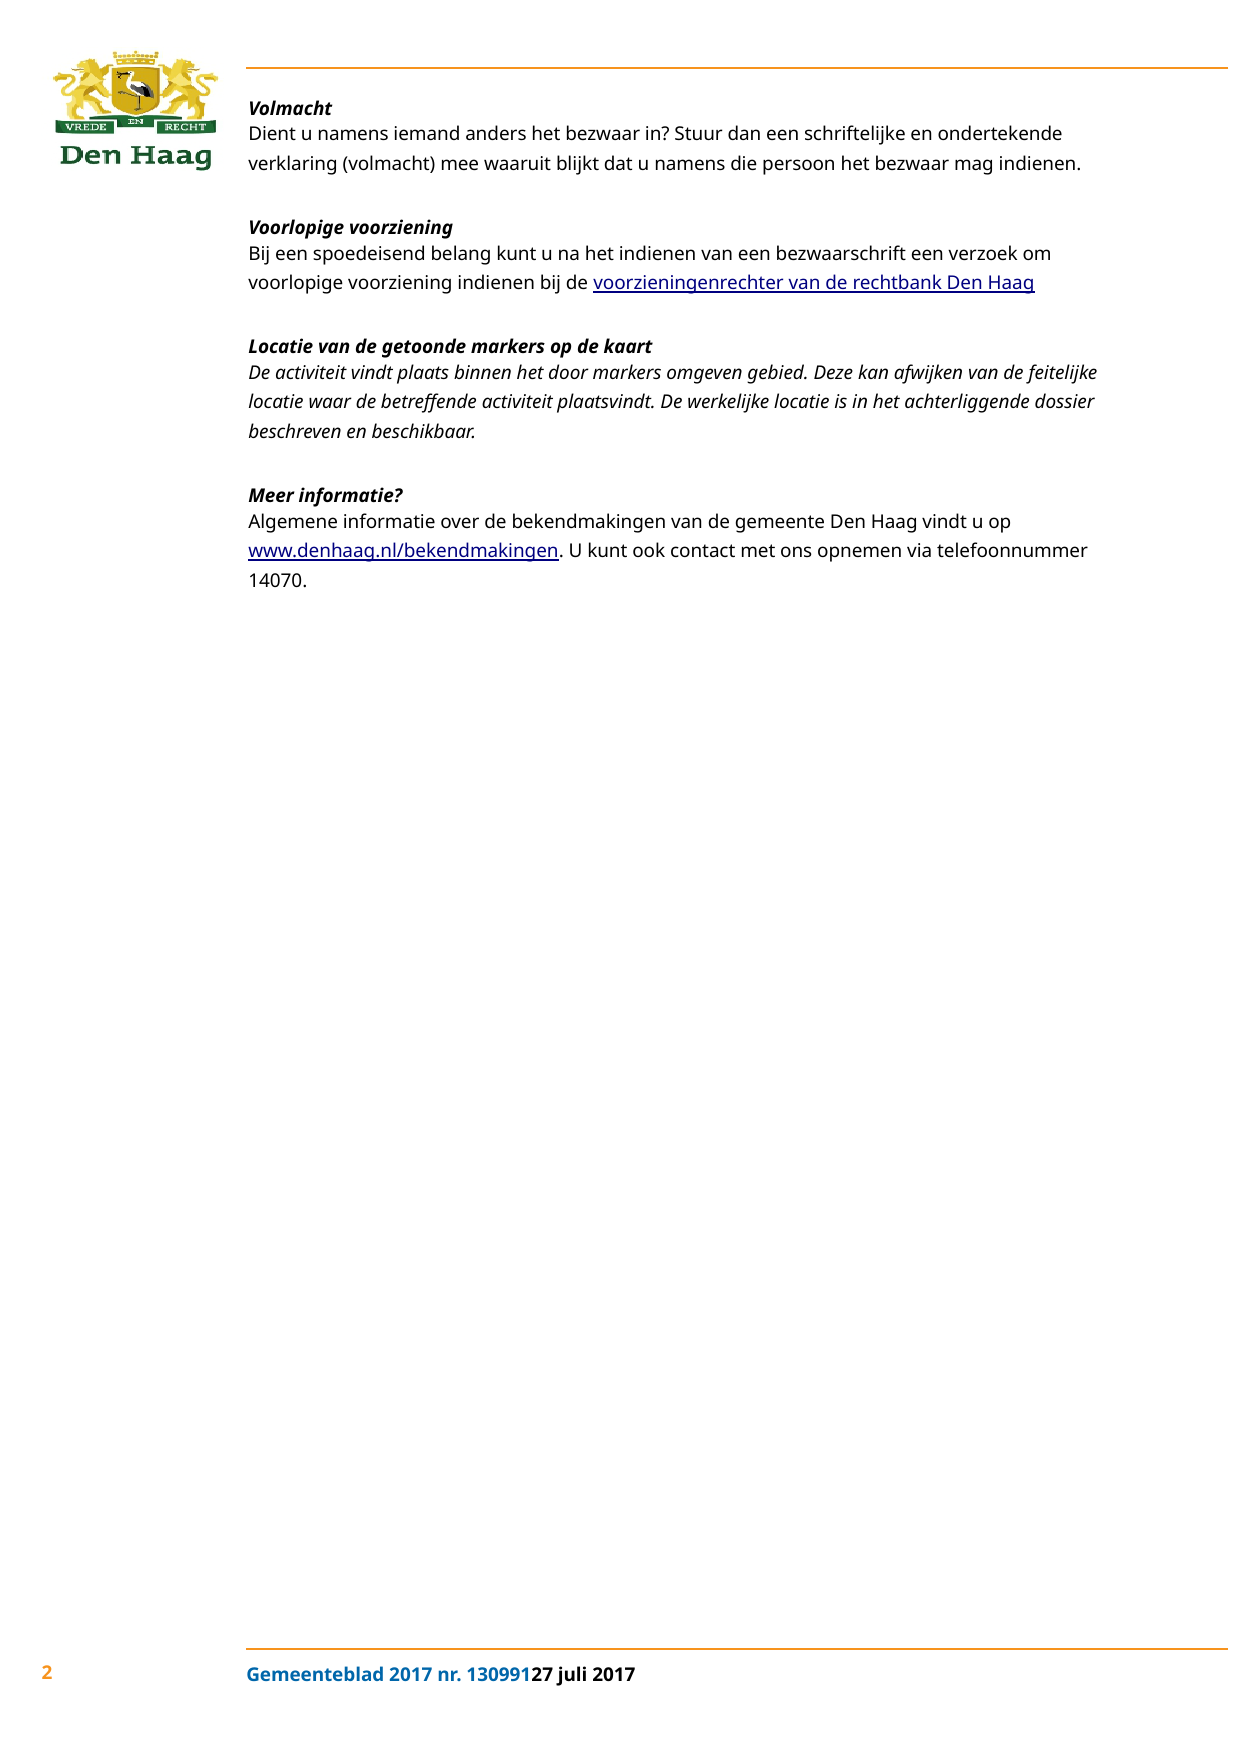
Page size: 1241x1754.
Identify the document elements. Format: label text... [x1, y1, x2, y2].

text Locatie van de getoonde markers op de kaart [248, 333, 1152, 359]
text Voorlopige voorziening [248, 214, 1152, 240]
text Volmacht [248, 95, 1152, 121]
text De activiteit vindt plaats binnen het door markers omgeven gebied. Deze kan afwijken van de feitelijke locatie waar de betreffende activiteit plaatsvindt. De werkelijke locatie is in het achterliggende dossier beschreven en beschikbaar. [248, 359, 1152, 444]
text Meer informatie? [248, 482, 1152, 508]
text Dient u namens iemand anders het bezwaar in? Stuur dan een schriftelijke en ondertekende verklaring (volmacht) mee waaruit blijkt dat u namens die persoon het bezwaar mag indienen. [248, 121, 1152, 176]
picture [41, 47, 231, 172]
text Algemene informatie over de bekendmakingen van de gemeente Den Haag vindt u op www.denhaag.nl/bekendmakingen. U kunt ook contact met ons opnemen via telefoonnummer 14070. [248, 508, 1152, 593]
text Bij een spoedeisend belang kunt u na het indienen van een bezwaarschrift een verzoek om voorlopige voorziening indienen bij de voorzieningenrechter van de rechtbank Den Haag [248, 240, 1152, 295]
